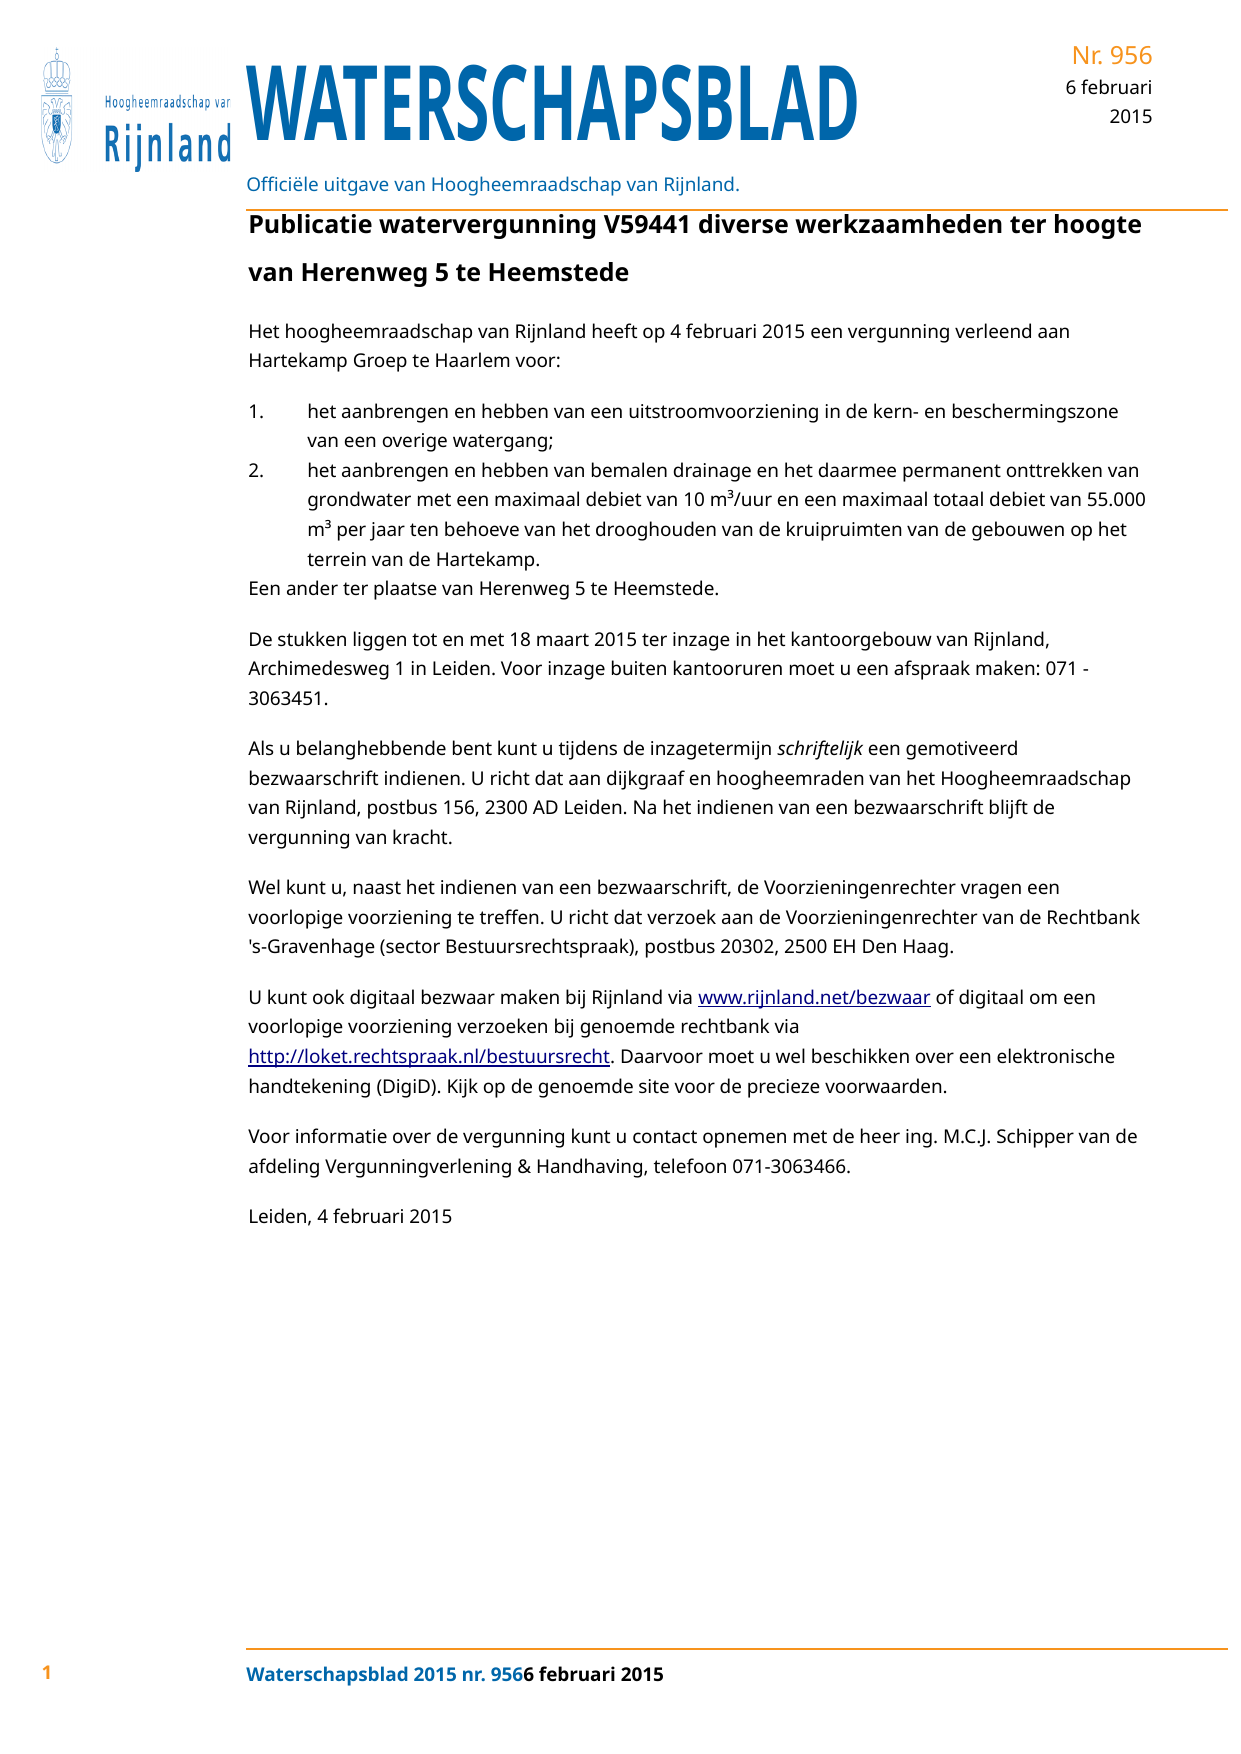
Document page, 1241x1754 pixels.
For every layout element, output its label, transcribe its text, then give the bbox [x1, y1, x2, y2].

text U kunt ook digitaal bezwaar maken bij Rijnland via www.rijnland.net/bezwaar of digitaal om een voorlopige voorziening verzoeken bij genoemde rechtbank via http://loket.rechtspraak.nl/bestuursrecht. Daarvoor moet u wel beschikken over een elektronische handtekening (DigiD). Kijk op de genoemde site voor de precieze voorwaarden. [248, 984, 1152, 1099]
text Publicatie watervergunning V59441 diverse werkzaamheden ter hoogte van Herenweg 5 te Heemstede [248, 211, 1152, 288]
text Het hoogheemraadschap van Rijnland heeft op 4 februari 2015 een vergunning verleend aan Hartekamp Groep te Haarlem voor: [248, 318, 1152, 373]
text Als u belanghebbende bent kunt u tijdens de inzagetermijn schriftelijk een gemotiveerd bezwaarschrift indienen. U richt dat aan dijkgraaf en hoogheemraden van het Hoogheemraadschap van Rijnland, postbus 156, 2300 AD Leiden. Na het indienen van een bezwaarschrift blijft de vergunning van kracht. [248, 735, 1152, 850]
text Leiden, 4 februari 2015 [248, 1203, 1152, 1229]
list het aanbrengen en hebben van een uitstroomvoorziening in de kern- en beschermingszone van een overige watergang; [248, 398, 1152, 453]
picture [41, 47, 231, 172]
text Voor informatie over de vergunning kunt u contact opnemen met de heer ing. M.C.J. Schipper van de afdeling Vergunningverlening & Handhaving, telefoon 071-3063466. [248, 1123, 1152, 1179]
list het aanbrengen en hebben van bemalen drainage en het daarmee permanent onttrekken van grondwater met een maximaal debiet van 10 m³/uur en een maximaal totaal debiet van 55.000 m³ per jaar ten behoeve van het drooghouden van de kruipruimten van de gebouwen op het terrein van de Hartekamp. [248, 457, 1152, 572]
text Een ander ter plaatse van Herenweg 5 te Heemstede. [248, 575, 1152, 601]
text De stukken liggen tot en met 18 maart 2015 ter inzage in het kantoorgebouw van Rijnland, Archimedesweg 1 in Leiden. Voor inzage buiten kantooruren moet u een afspraak maken: 071 - 3063451. [248, 626, 1152, 711]
text Wel kunt u, naast het indienen van een bezwaarschrift, de Voorzieningenrechter vragen een voorlopige voorziening te treffen. U richt dat verzoek aan de Voorzieningenrechter van de Rechtbank 's-Gravenhage (sector Bestuursrechtspraak), postbus 20302, 2500 EH Den Haag. [248, 874, 1152, 959]
